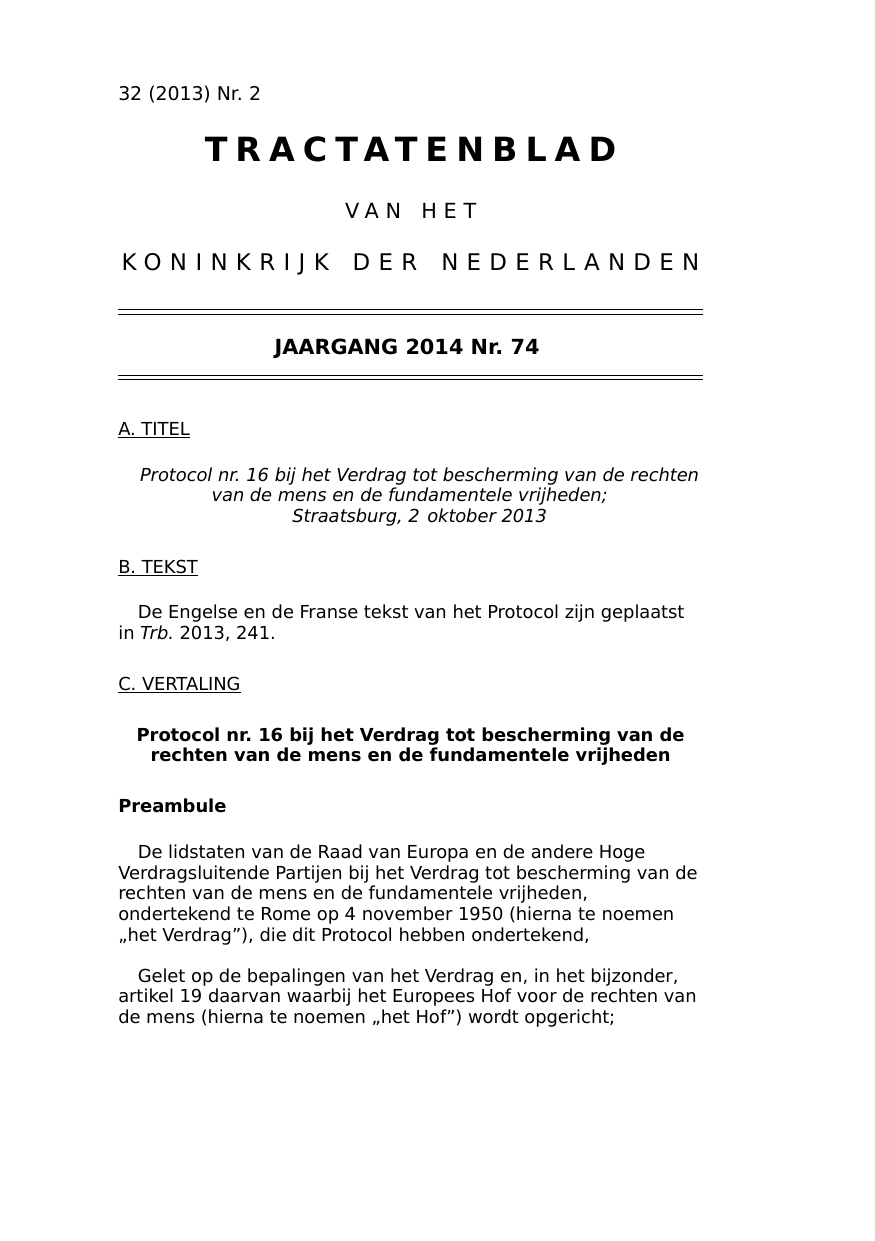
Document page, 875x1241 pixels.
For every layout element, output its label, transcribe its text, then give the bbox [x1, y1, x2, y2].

subtitle A. TITEL [118, 419, 703, 439]
subtitle C. VERTALING [118, 674, 703, 694]
text 32 (2013) Nr. 2 [118, 83, 703, 105]
subtitle Preambule [118, 796, 703, 817]
subtitle Protocol nr. 16 bij het Verdrag tot bescherming van de rechten van de mens en de fundamentele vrijheden [118, 724, 703, 766]
text TRACTATENBLAD [118, 130, 703, 169]
text KONINKRIJK DER NEDERLANDEN [118, 249, 703, 276]
text Gelet op de bepalingen van het Verdrag en, in het bijzonder, artikel 19 daarvan waarbij het Europees Hof voor de rechten van de mens (hierna te noemen „het Hof”) wordt opgericht; [118, 965, 703, 1028]
subtitle B. TEKST [118, 557, 703, 577]
text VAN HET [118, 199, 703, 223]
text Straatsburg, 2 oktober 2013 [118, 506, 703, 527]
text Protocol nr. 16 bij het Verdrag tot bescherming van de rechten van de mens en de fundamentele vrijheden; [118, 464, 703, 506]
text JAARGANG 2014 Nr. 74 [118, 335, 703, 359]
text De Engelse en de Franse tekst van het Protocol zijn geplaatst in Trb. 2013, 241. [118, 602, 703, 644]
text De lidstaten van de Raad van Europa en de andere Hoge Verdragsluitende Partijen bij het Verdrag tot bescherming van de rechten van de mens en de fundamentele vrijheden, ondertekend te Rome op 4 november 1950 (hierna te noemen „het Verdrag”), die dit Protocol hebben ondertekend, [118, 842, 703, 945]
